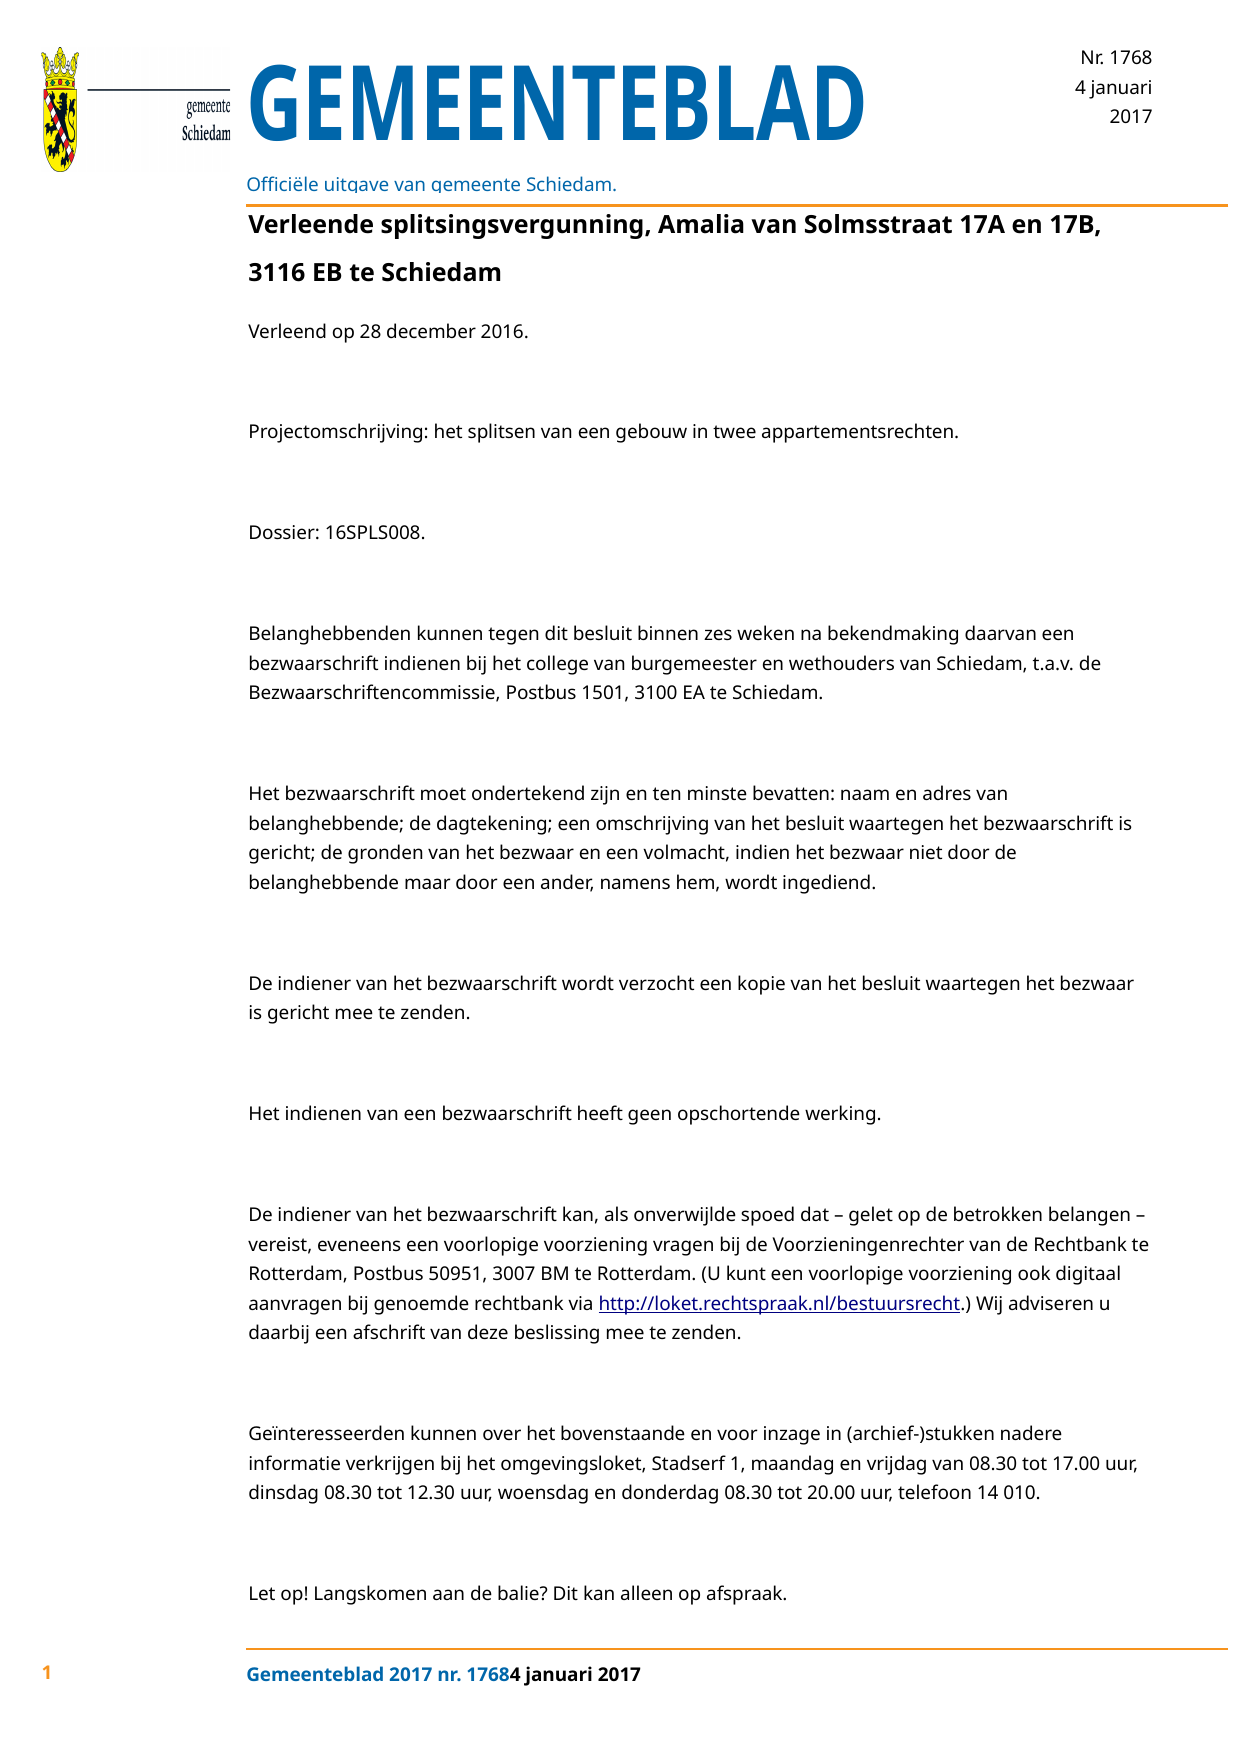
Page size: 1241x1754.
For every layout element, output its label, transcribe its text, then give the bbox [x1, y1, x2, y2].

text Dossier: 16SPLS008. [248, 519, 1152, 545]
text Verleende splitsingsvergunning, Amalia van Solmsstraat 17A en 17B, 3116 EB te Schiedam [248, 207, 1152, 288]
text Projectomschrijving: het splitsen van een gebouw in twee appartementsrechten. [248, 419, 1152, 444]
text Let op! Langskomen aan de balie? Dit kan alleen op afspraak. [248, 1580, 1152, 1606]
picture [41, 47, 231, 172]
text Belanghebbenden kunnen tegen dit besluit binnen zes weken na bekendmaking daarvan een bezwaarschrift indienen bij het college van burgemeester en wethouders van Schiedam, t.a.v. de Bezwaarschriftencommissie, Postbus 1501, 3100 EA te Schiedam. [248, 620, 1152, 705]
text De indiener van het bezwaarschrift wordt verzocht een kopie van het besluit waartegen het bezwaar is gericht mee te zenden. [248, 970, 1152, 1025]
text De indiener van het bezwaarschrift kan, als onverwijlde spoed dat – gelet op de betrokken belangen – vereist, eveneens een voorlopige voorziening vragen bij de Voorzieningenrechter van de Rechtbank te Rotterdam, Postbus 50951, 3007 BM te Rotterdam. (U kunt een voorlopige voorziening ook digitaal aanvragen bij genoemde rechtbank via http://loket.rechtspraak.nl/bestuursrecht.) Wij adviseren u daarbij een afschrift van deze beslissing mee te zenden. [248, 1201, 1152, 1345]
text Verleend op 28 december 2016. [248, 318, 1152, 344]
text Het indienen van een bezwaarschrift heeft geen opschortende werking. [248, 1100, 1152, 1126]
text Het bezwaarschrift moet ondertekend zijn en ten minste bevatten: naam en adres van belanghebbende; de dagtekening; een omschrijving van het besluit waartegen het bezwaarschrift is gericht; de gronden van het bezwaar en een volmacht, indien het bezwaar niet door de belanghebbende maar door een ander, namens hem, wordt ingediend. [248, 780, 1152, 895]
text Geïnteresseerden kunnen over het bovenstaande en voor inzage in (archief-)stukken nadere informatie verkrijgen bij het omgevingsloket, Stadserf 1, maandag en vrijdag van 08.30 tot 17.00 uur, dinsdag 08.30 tot 12.30 uur, woensdag en donderdag 08.30 tot 20.00 uur, telefoon 14 010. [248, 1420, 1152, 1505]
